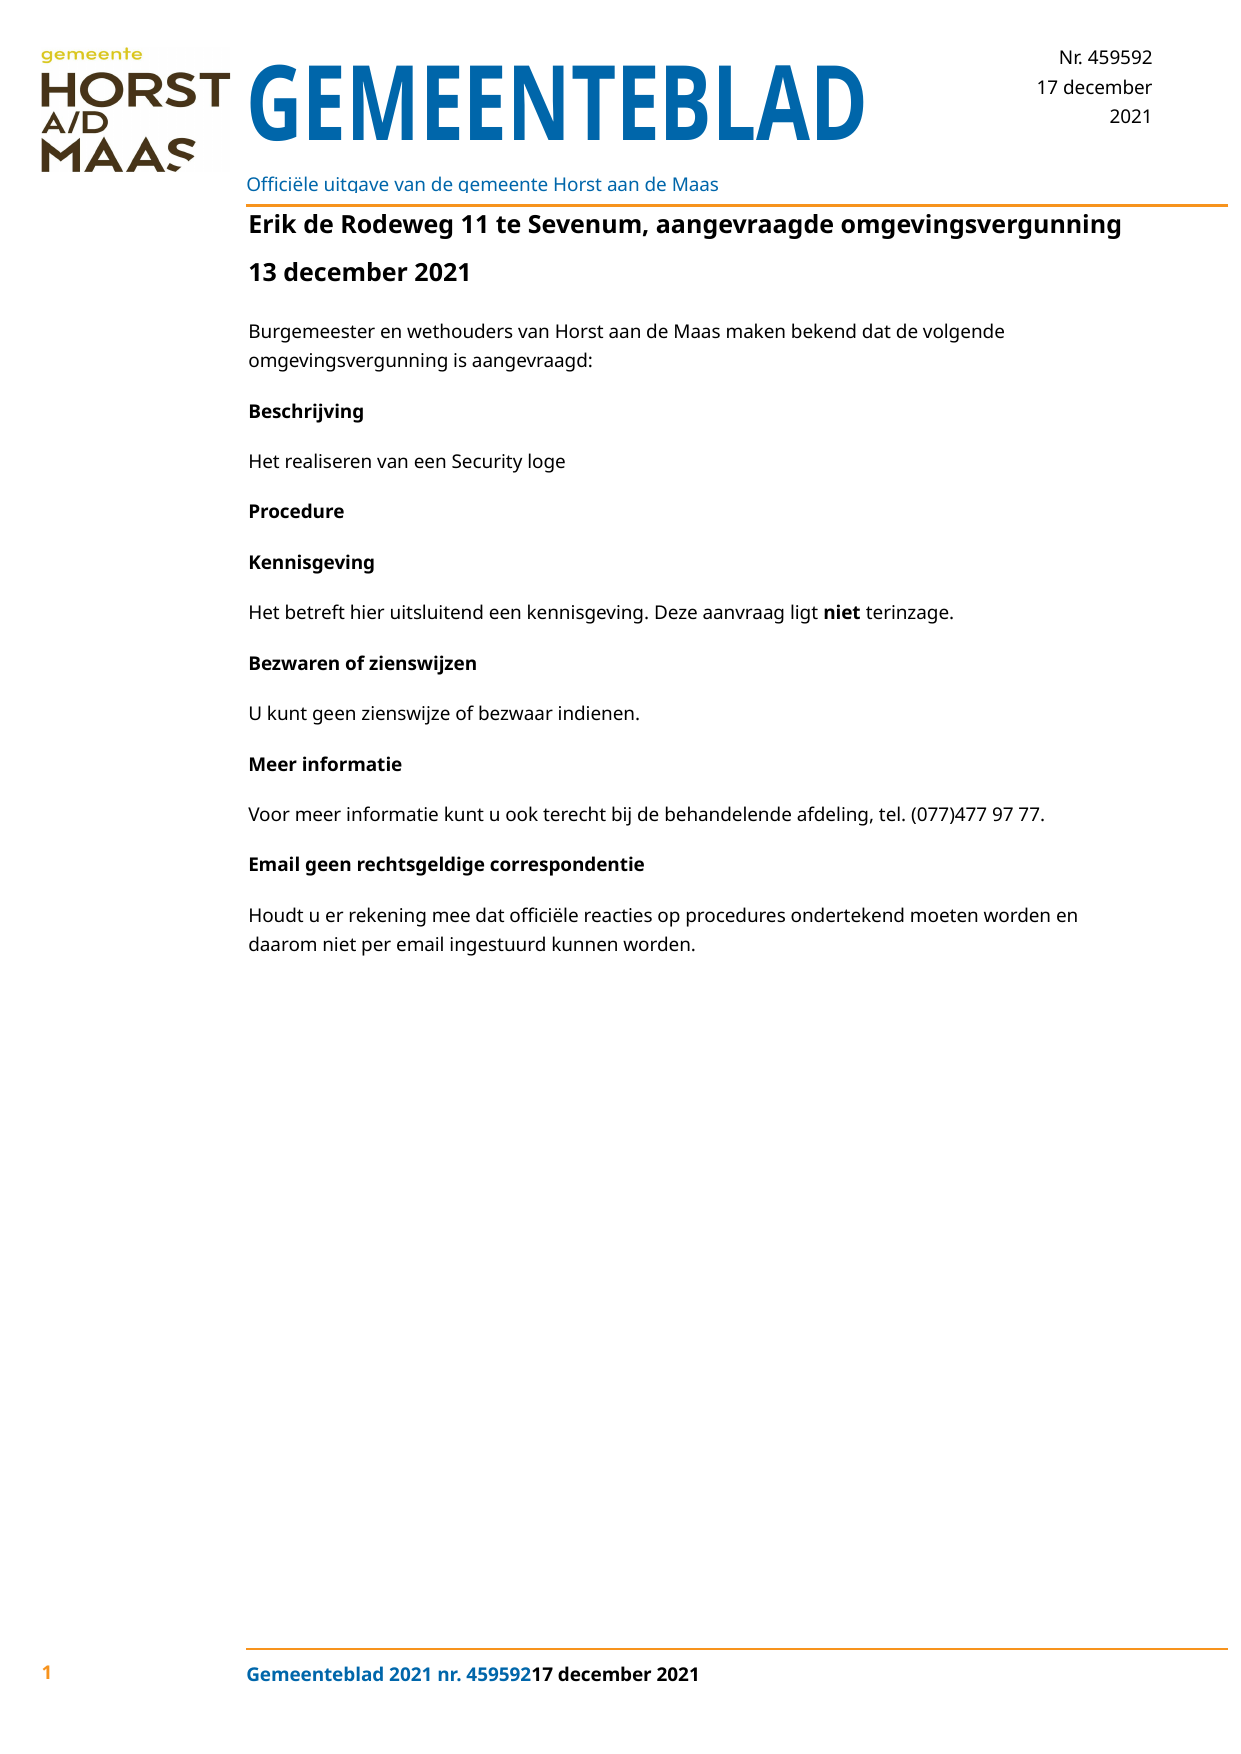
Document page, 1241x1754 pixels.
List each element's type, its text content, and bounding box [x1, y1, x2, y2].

text Burgemeester en wethouders van Horst aan de Maas maken bekend dat de volgende omgevingsvergunning is aangevraagd: [248, 318, 1152, 373]
text Voor meer informatie kunt u ook terecht bij de behandelende afdeling, tel. (077)477 97 77. [248, 801, 1152, 827]
text Houdt u er rekening mee dat officiële reacties op procedures ondertekend moeten worden en daarom niet per email ingestuurd kunnen worden. [248, 902, 1152, 957]
text Bezwaren of zienswijzen [248, 650, 1152, 676]
text U kunt geen zienswijze of bezwaar indienen. [248, 700, 1152, 726]
picture [41, 47, 231, 172]
text Meer informatie [248, 751, 1152, 777]
text Kennisgeving [248, 549, 1152, 575]
text Email geen rechtsgeldige correspondentie [248, 852, 1152, 877]
text Het realiseren van een Security loge [248, 448, 1152, 474]
text Procedure [248, 499, 1152, 524]
text Het betreft hier uitsluitend een kennisgeving. Deze aanvraag ligt niet terinzage. [248, 599, 1152, 625]
text Erik de Rodeweg 11 te Sevenum, aangevraagde omgevingsvergunning 13 december 2021 [248, 207, 1152, 288]
text Beschrijving [248, 398, 1152, 424]
